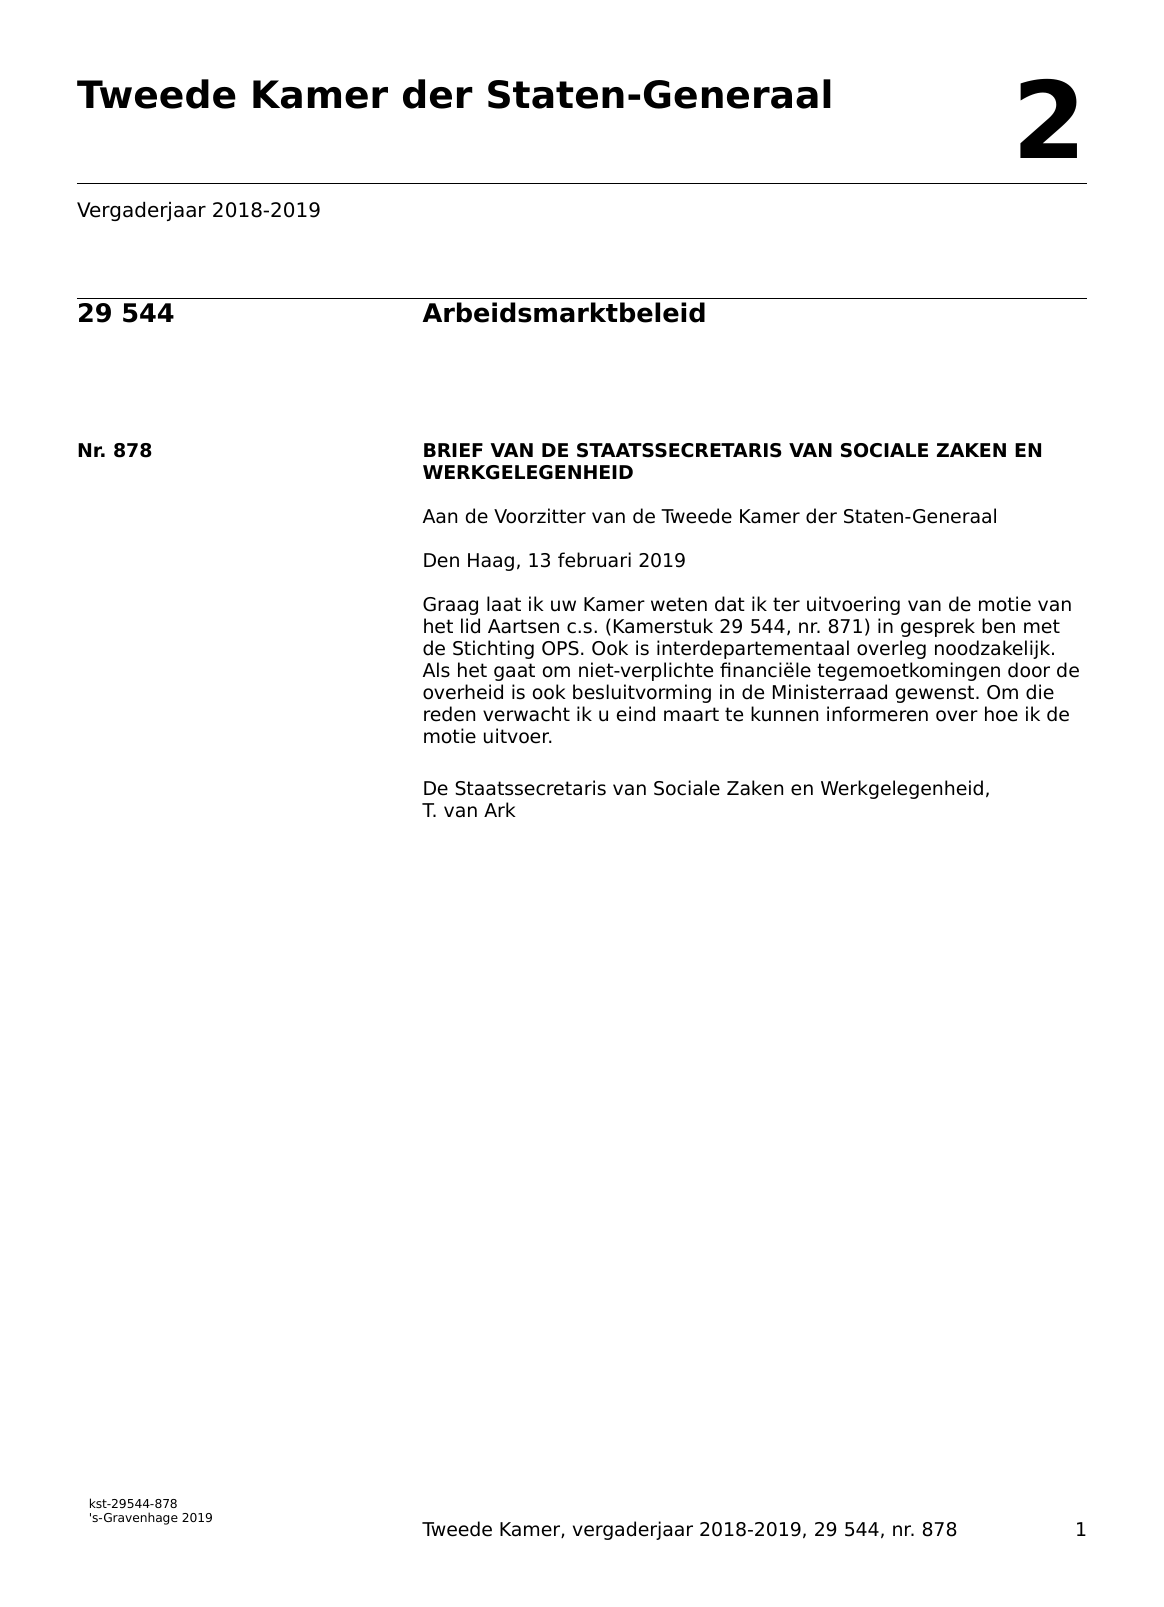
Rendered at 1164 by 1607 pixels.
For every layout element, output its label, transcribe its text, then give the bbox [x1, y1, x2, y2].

text 's-Gravenhage 2019 [88, 1511, 323, 1525]
text kst-29544-878 [88, 1497, 323, 1511]
table_header 2 [886, 59, 1087, 183]
text Aan de Voorzitter van de Tweede Kamer der Staten-Generaal [422, 506, 1087, 528]
subtitle Nr. 878 BRIEF VAN DE STAATSSECRETARIS VAN SOCIALE ZAKEN EN WERKGELEGENHEID [77, 440, 1087, 484]
table_header Tweede Kamer der Staten-Generaal [77, 59, 886, 183]
text Graag laat ik uw Kamer weten dat ik ter uitvoering van de motie van het lid Aartsen c.s. (Kamerstuk 29 544, nr. 871) in gesprek ben met de Stichting OPS. Ook is interdepartementaal overleg noodzakelijk. Als het gaat om niet-verplichte financiële tegemoetkomingen door de overheid is ook besluitvorming in de Ministerraad gewenst. Om die reden verwacht ik u eind maart te kunnen informeren over hoe ik de motie uitvoer. [422, 594, 1087, 748]
text Den Haag, 13 februari 2019 [422, 550, 1087, 572]
text De Staatssecretaris van Sociale Zaken en Werkgelegenheid, T. van Ark [422, 778, 1087, 822]
subtitle 29 544 Arbeidsmarktbeleid [77, 299, 1087, 329]
table_cell Vergaderjaar 2018-2019 [77, 184, 1087, 298]
